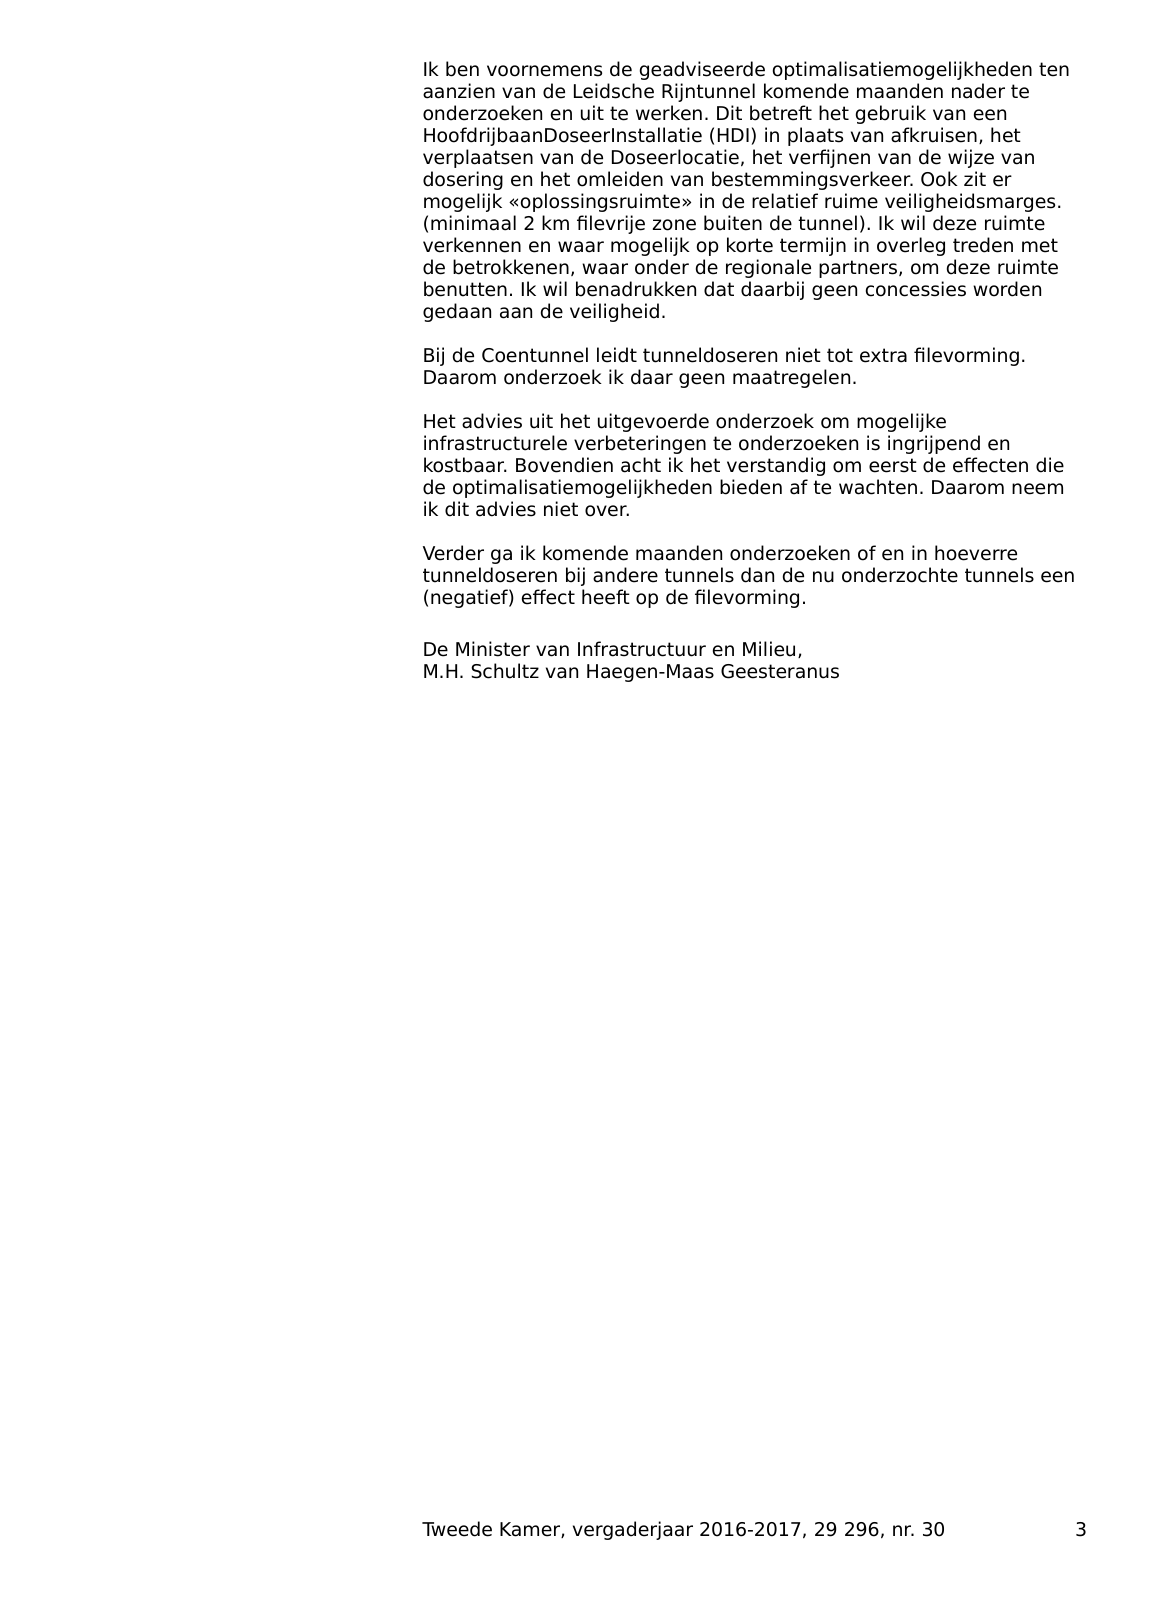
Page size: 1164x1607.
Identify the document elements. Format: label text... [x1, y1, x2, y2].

text Bij de Coentunnel leidt tunneldoseren niet tot extra filevorming. Daarom onderzoek ik daar geen maatregelen. [422, 345, 1087, 389]
text Het advies uit het uitgevoerde onderzoek om mogelijke infrastructurele verbeteringen te onderzoeken is ingrijpend en kostbaar. Bovendien acht ik het verstandig om eerst de effecten die de optimalisatiemogelijkheden bieden af te wachten. Daarom neem ik dit advies niet over. [422, 411, 1087, 521]
text Ik ben voornemens de geadviseerde optimalisatiemogelijkheden ten aanzien van de Leidsche Rijntunnel komende maanden nader te onderzoeken en uit te werken. Dit betreft het gebruik van een HoofdrijbaanDoseerInstallatie (HDI) in plaats van afkruisen, het verplaatsen van de Doseerlocatie, het verfijnen van de wijze van dosering en het omleiden van bestemmingsverkeer. Ook zit er mogelijk «oplossingsruimte» in de relatief ruime veiligheidsmarges. (minimaal 2 km filevrije zone buiten de tunnel). Ik wil deze ruimte verkennen en waar mogelijk op korte termijn in overleg treden met de betrokkenen, waar onder de regionale partners, om deze ruimte benutten. Ik wil benadrukken dat daarbij geen concessies worden gedaan aan de veiligheid. [422, 59, 1087, 323]
text De Minister van Infrastructuur en Milieu, M.H. Schultz van Haegen-Maas Geesteranus [422, 639, 1087, 683]
text Verder ga ik komende maanden onderzoeken of en in hoeverre tunneldoseren bij andere tunnels dan de nu onderzochte tunnels een (negatief) effect heeft op de filevorming. [422, 543, 1087, 609]
